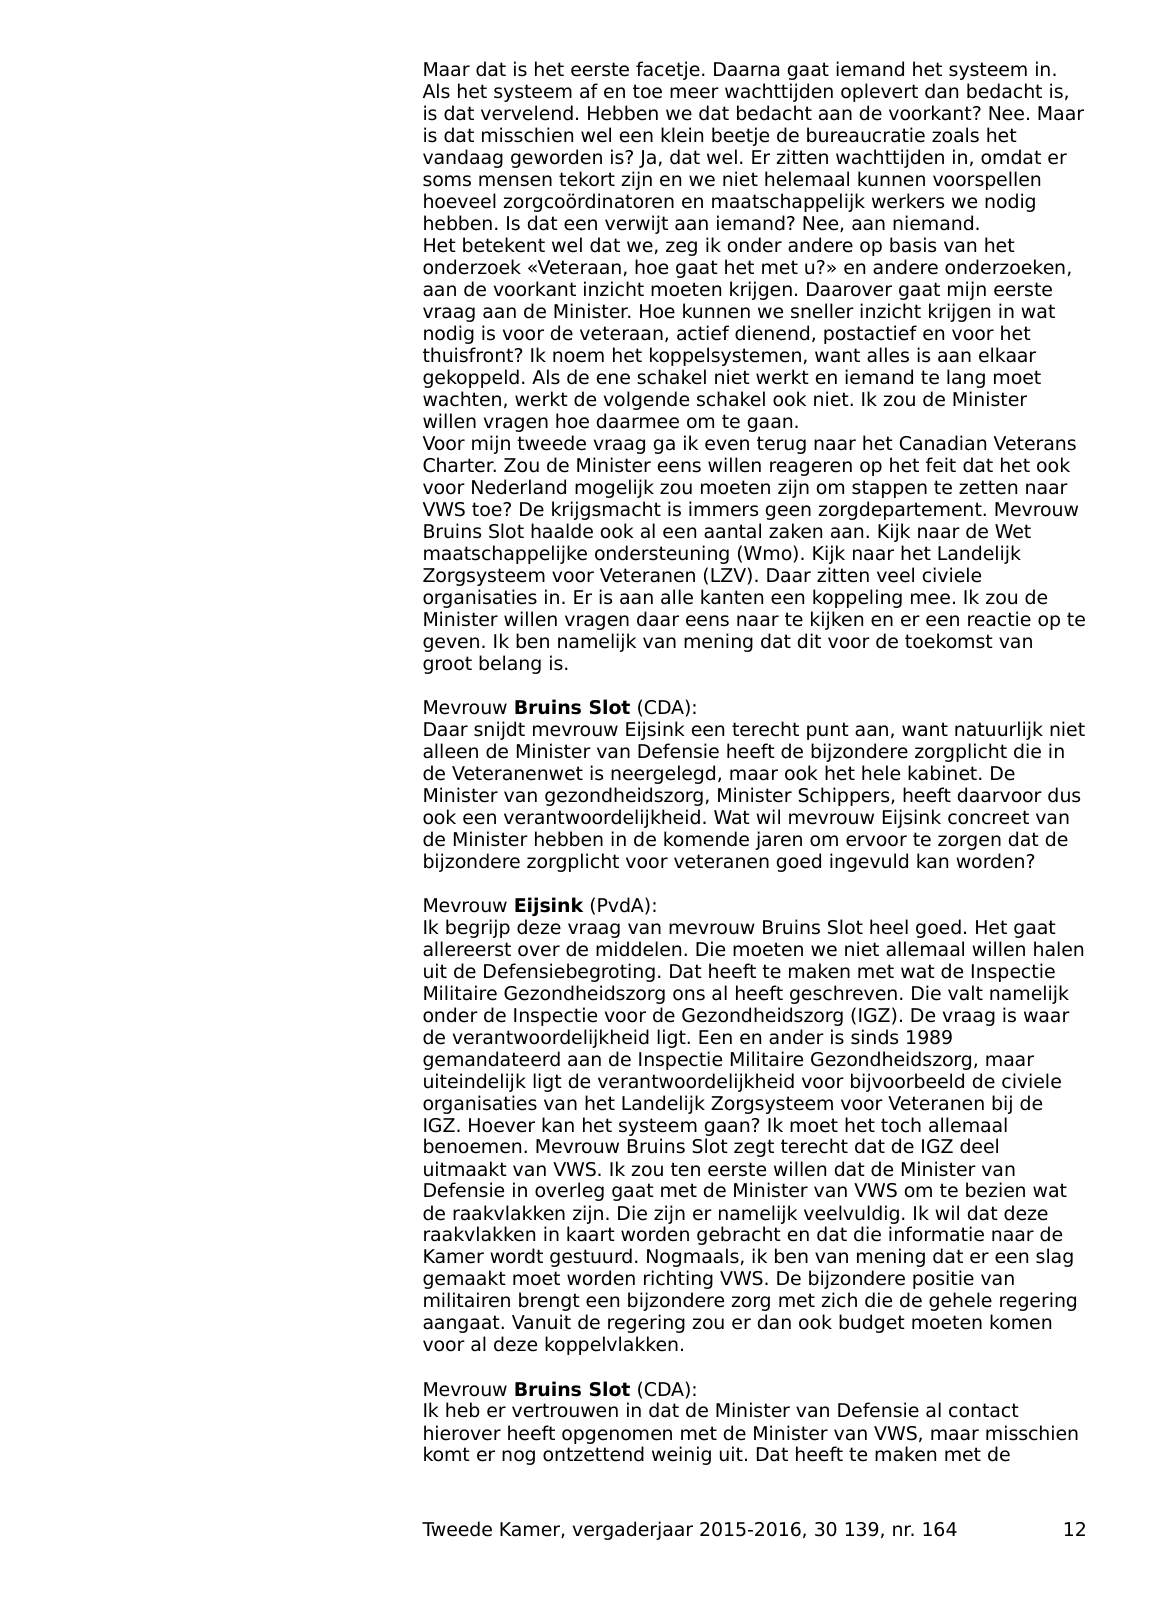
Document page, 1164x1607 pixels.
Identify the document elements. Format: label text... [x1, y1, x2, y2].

text Het betekent wel dat we, zeg ik onder andere op basis van het onderzoek «Veteraan, hoe gaat het met u?» en andere onderzoeken, aan de voorkant inzicht moeten krijgen. Daarover gaat mijn eerste vraag aan de Minister. Hoe kunnen we sneller inzicht krijgen in wat nodig is voor de veteraan, actief dienend, postactief en voor het thuisfront? Ik noem het koppelsystemen, want alles is aan elkaar gekoppeld. Als de ene schakel niet werkt en iemand te lang moet wachten, werkt de volgende schakel ook niet. Ik zou de Minister willen vragen hoe daarmee om te gaan. [422, 235, 1087, 433]
text Ik begrijp deze vraag van mevrouw Bruins Slot heel goed. Het gaat allereerst over de middelen. Die moeten we niet allemaal willen halen uit de Defensiebegroting. Dat heeft te maken met wat de Inspectie Militaire Gezondheidszorg ons al heeft geschreven. Die valt namelijk onder de Inspectie voor de Gezondheidszorg (IGZ). De vraag is waar de verantwoordelijkheid ligt. Een en ander is sinds 1989 gemandateerd aan de Inspectie Militaire Gezondheidszorg, maar uiteindelijk ligt de verantwoordelijkheid voor bijvoorbeeld de civiele organisaties van het Landelijk Zorgsysteem voor Veteranen bij de IGZ. Hoever kan het systeem gaan? Ik moet het toch allemaal benoemen. Mevrouw Bruins Slot zegt terecht dat de IGZ deel uitmaakt van VWS. Ik zou ten eerste willen dat de Minister van Defensie in overleg gaat met de Minister van VWS om te bezien wat de raakvlakken zijn. Die zijn er namelijk veelvuldig. Ik wil dat deze raakvlakken in kaart worden gebracht en dat die informatie naar de Kamer wordt gestuurd. Nogmaals, ik ben van mening dat er een slag gemaakt moet worden richting VWS. De bijzondere positie van militairen brengt een bijzondere zorg met zich die de gehele regering aangaat. Vanuit de regering zou er dan ook budget moeten komen voor al deze koppelvlakken. [422, 917, 1087, 1356]
text Mevrouw Bruins Slot (CDA): [422, 1378, 1087, 1400]
text Mevrouw Bruins Slot (CDA): [422, 697, 1087, 719]
text Daar snijdt mevrouw Eijsink een terecht punt aan, want natuurlijk niet alleen de Minister van Defensie heeft de bijzondere zorgplicht die in de Veteranenwet is neergelegd, maar ook het hele kabinet. De Minister van gezondheidszorg, Minister Schippers, heeft daarvoor dus ook een verantwoordelijkheid. Wat wil mevrouw Eijsink concreet van de Minister hebben in de komende jaren om ervoor te zorgen dat de bijzondere zorgplicht voor veteranen goed ingevuld kan worden? [422, 719, 1087, 872]
text Mevrouw Eijsink (PvdA): [422, 895, 1087, 917]
text Ik heb er vertrouwen in dat de Minister van Defensie al contact hierover heeft opgenomen met de Minister van VWS, maar misschien komt er nog ontzettend weinig uit. Dat heeft te maken met de [422, 1400, 1087, 1466]
text Maar dat is het eerste facetje. Daarna gaat iemand het systeem in. Als het systeem af en toe meer wachttijden oplevert dan bedacht is, is dat vervelend. Hebben we dat bedacht aan de voorkant? Nee. Maar is dat misschien wel een klein beetje de bureaucratie zoals het vandaag geworden is? Ja, dat wel. Er zitten wachttijden in, omdat er soms mensen tekort zijn en we niet helemaal kunnen voorspellen hoeveel zorgcoördinatoren en maatschappelijk werkers we nodig hebben. Is dat een verwijt aan iemand? Nee, aan niemand. [422, 59, 1087, 235]
text Voor mijn tweede vraag ga ik even terug naar het Canadian Veterans Charter. Zou de Minister eens willen reageren op het feit dat het ook voor Nederland mogelijk zou moeten zijn om stappen te zetten naar VWS toe? De krijgsmacht is immers geen zorgdepartement. Mevrouw Bruins Slot haalde ook al een aantal zaken aan. Kijk naar de Wet maatschappelijke ondersteuning (Wmo). Kijk naar het Landelijk Zorgsysteem voor Veteranen (LZV). Daar zitten veel civiele organisaties in. Er is aan alle kanten een koppeling mee. Ik zou de Minister willen vragen daar eens naar te kijken en er een reactie op te geven. Ik ben namelijk van mening dat dit voor de toekomst van groot belang is. [422, 433, 1087, 674]
